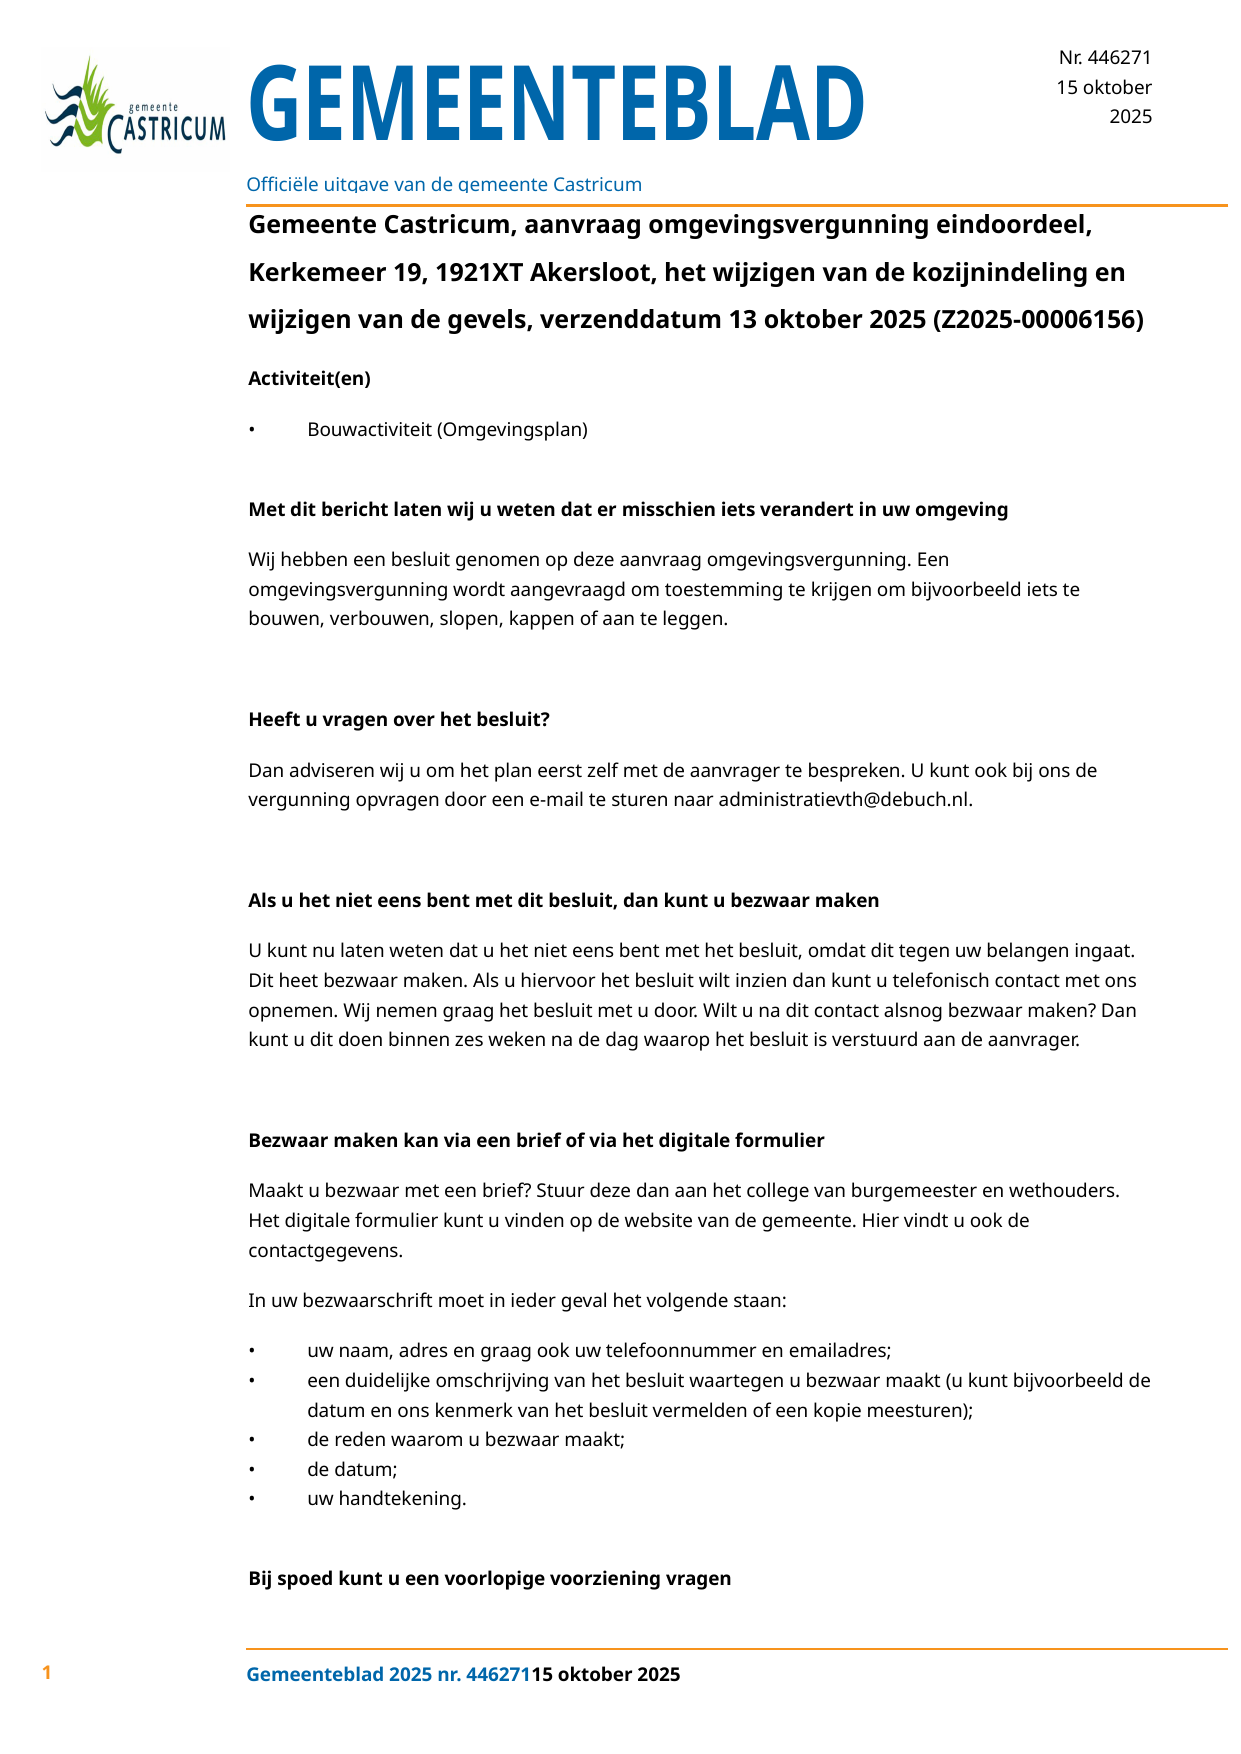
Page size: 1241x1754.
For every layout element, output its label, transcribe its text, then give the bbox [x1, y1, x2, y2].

picture [41, 47, 231, 172]
text U kunt nu laten weten dat u het niet eens bent met het besluit, omdat dit tegen uw belangen ingaat. Dit heet bezwaar maken. Als u hiervoor het besluit wilt inzien dan kunt u telefonisch contact met ons opnemen. Wij nemen graag het besluit met u door. Wilt u na dit contact alsnog bezwaar maken? Dan kunt u dit doen binnen zes weken na de dag waarop het besluit is verstuurd aan de aanvrager. [248, 938, 1152, 1052]
text Gemeente Castricum, aanvraag omgevingsvergunning eindoordeel, Kerkemeer 19, 1921XT Akersloot, het wijzigen van de kozijnindeling en wijzigen van de gevels, verzenddatum 13 oktober 2025 (Z2025-00006156) [248, 207, 1152, 336]
list Bouwactiviteit (Omgevingsplan) [248, 416, 1152, 442]
text Als u het niet eens bent met dit besluit, dan kunt u bezwaar maken [248, 887, 1152, 913]
list een duidelijke omschrijving van het besluit waartegen u bezwaar maakt (u kunt bijvoorbeeld de datum en ons kenmerk van het besluit vermelden of een kopie meesturen); [248, 1367, 1152, 1422]
text Maakt u bezwaar met een brief? Stuur deze dan aan het college van burgemeester en wethouders. Het digitale formulier kunt u vinden op de website van de gemeente. Hier vindt u ook de contactgegevens. [248, 1178, 1152, 1262]
text Wij hebben een besluit genomen op deze aanvraag omgevingsvergunning. Een omgevingsvergunning wordt aangevraagd om toestemming te krijgen om bijvoorbeeld iets te bouwen, verbouwen, slopen, kappen of aan te leggen. [248, 546, 1152, 631]
text Activiteit(en) [248, 366, 1152, 391]
list uw naam, adres en graag ook uw telefoonnummer en emailadres; [248, 1338, 1152, 1363]
text Dan adviseren wij u om het plan eerst zelf met de aanvrager te bespreken. U kunt ook bij ons de vergunning opvragen door een e-mail te sturen naar administratievth@debuch.nl. [248, 757, 1152, 812]
text In uw bezwaarschrift moet in ieder geval het volgende staan: [248, 1287, 1152, 1313]
text Bezwaar maken kan via een brief of via het digitale formulier [248, 1127, 1152, 1153]
text Met dit bericht laten wij u weten dat er misschien iets verandert in uw omgeving [248, 496, 1152, 522]
list de datum; [248, 1456, 1152, 1482]
text Bij spoed kunt u een voorlopige voorziening vragen [248, 1566, 1152, 1591]
list de reden waarom u bezwaar maakt; [248, 1426, 1152, 1452]
text Heeft u vragen over het besluit? [248, 706, 1152, 732]
list uw handtekening. [248, 1486, 1152, 1511]
